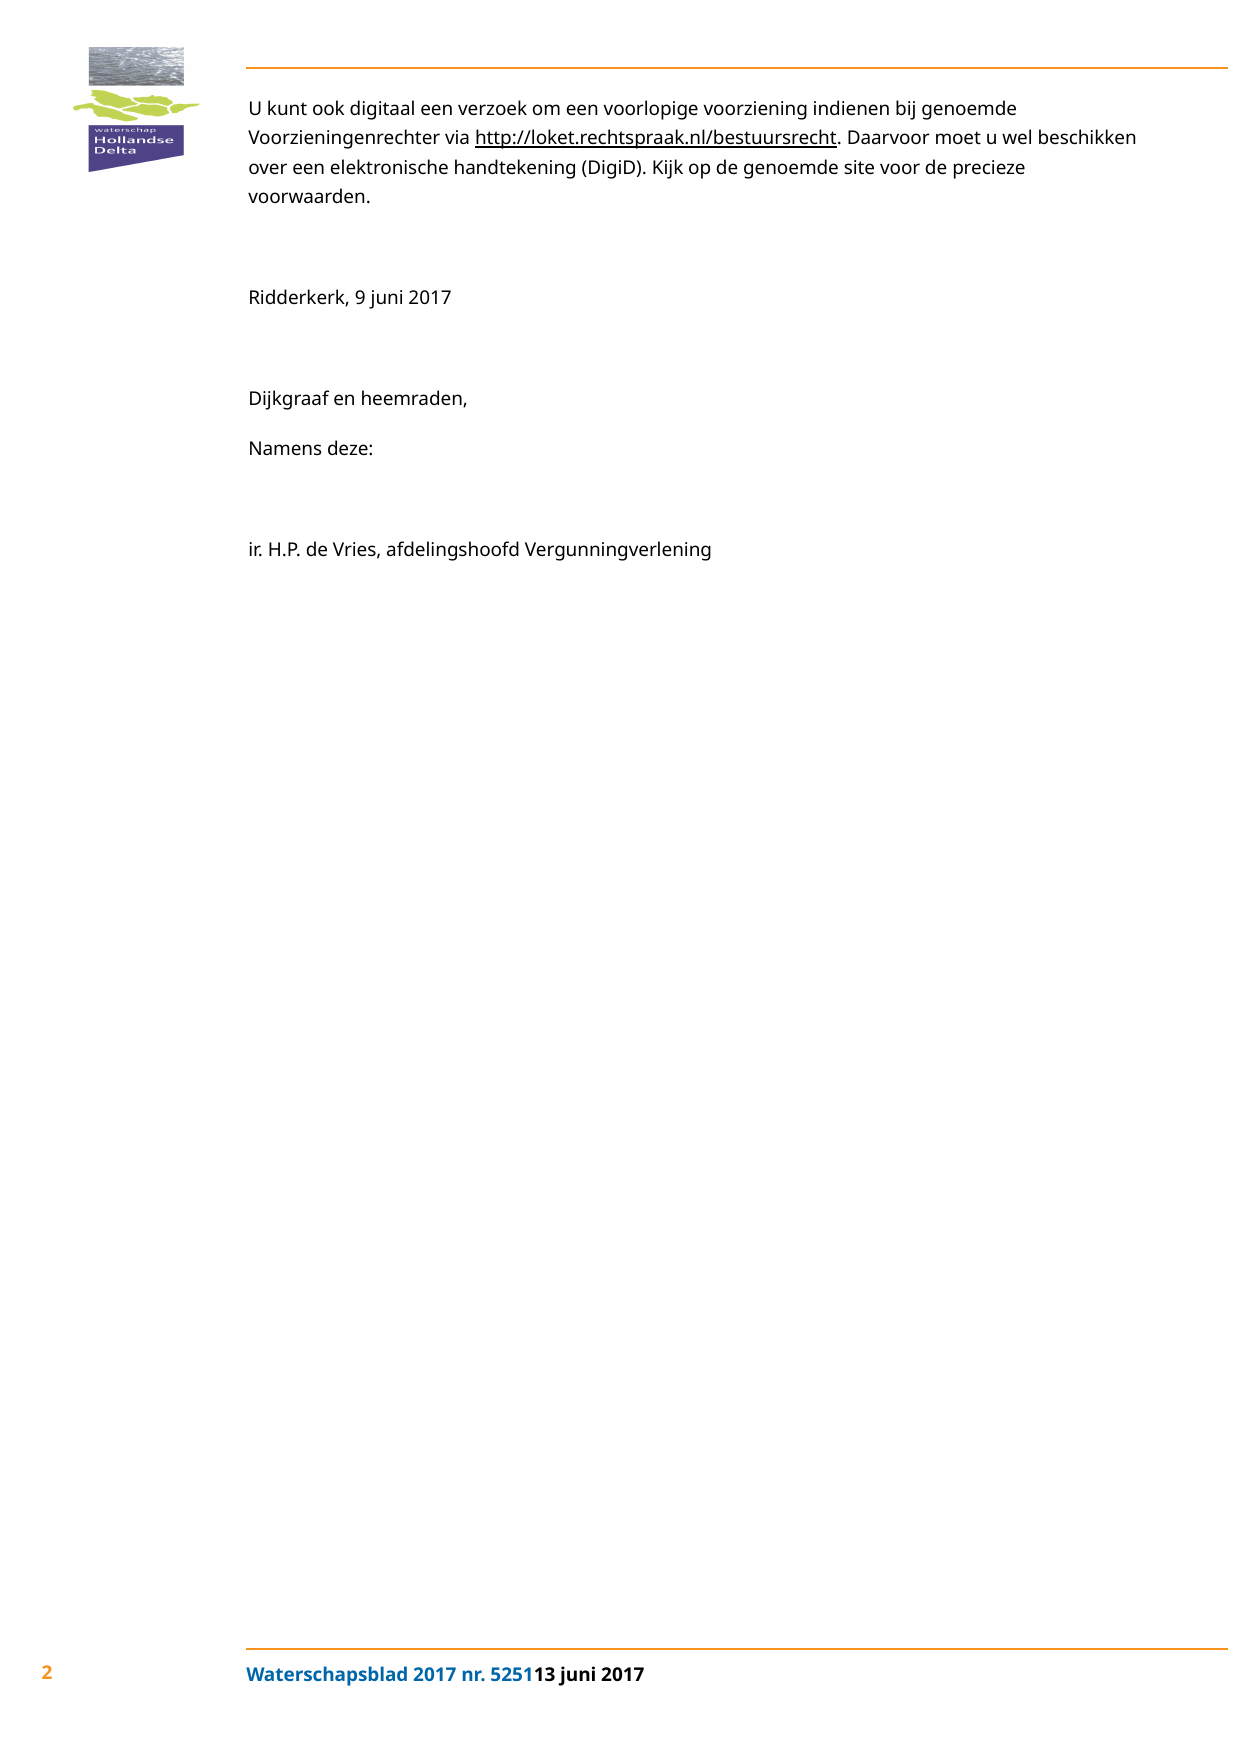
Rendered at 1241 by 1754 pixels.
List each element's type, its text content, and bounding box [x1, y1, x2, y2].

text U kunt ook digitaal een verzoek om een voorlopige voorziening indienen bij genoemde Voorzieningenrechter via http://loket.rechtspraak.nl/bestuursrecht. Daarvoor moet u wel beschikken over een elektronische handtekening (DigiD). Kijk op de genoemde site voor de precieze voorwaarden. [248, 95, 1152, 209]
text Ridderkerk, 9 juni 2017 [248, 284, 1152, 310]
picture [41, 47, 231, 172]
text Namens deze: [248, 436, 1152, 461]
text Dijkgraaf en heemraden, [248, 385, 1152, 411]
text ir. H.P. de Vries, afdelingshoofd Vergunningverlening [248, 536, 1152, 562]
